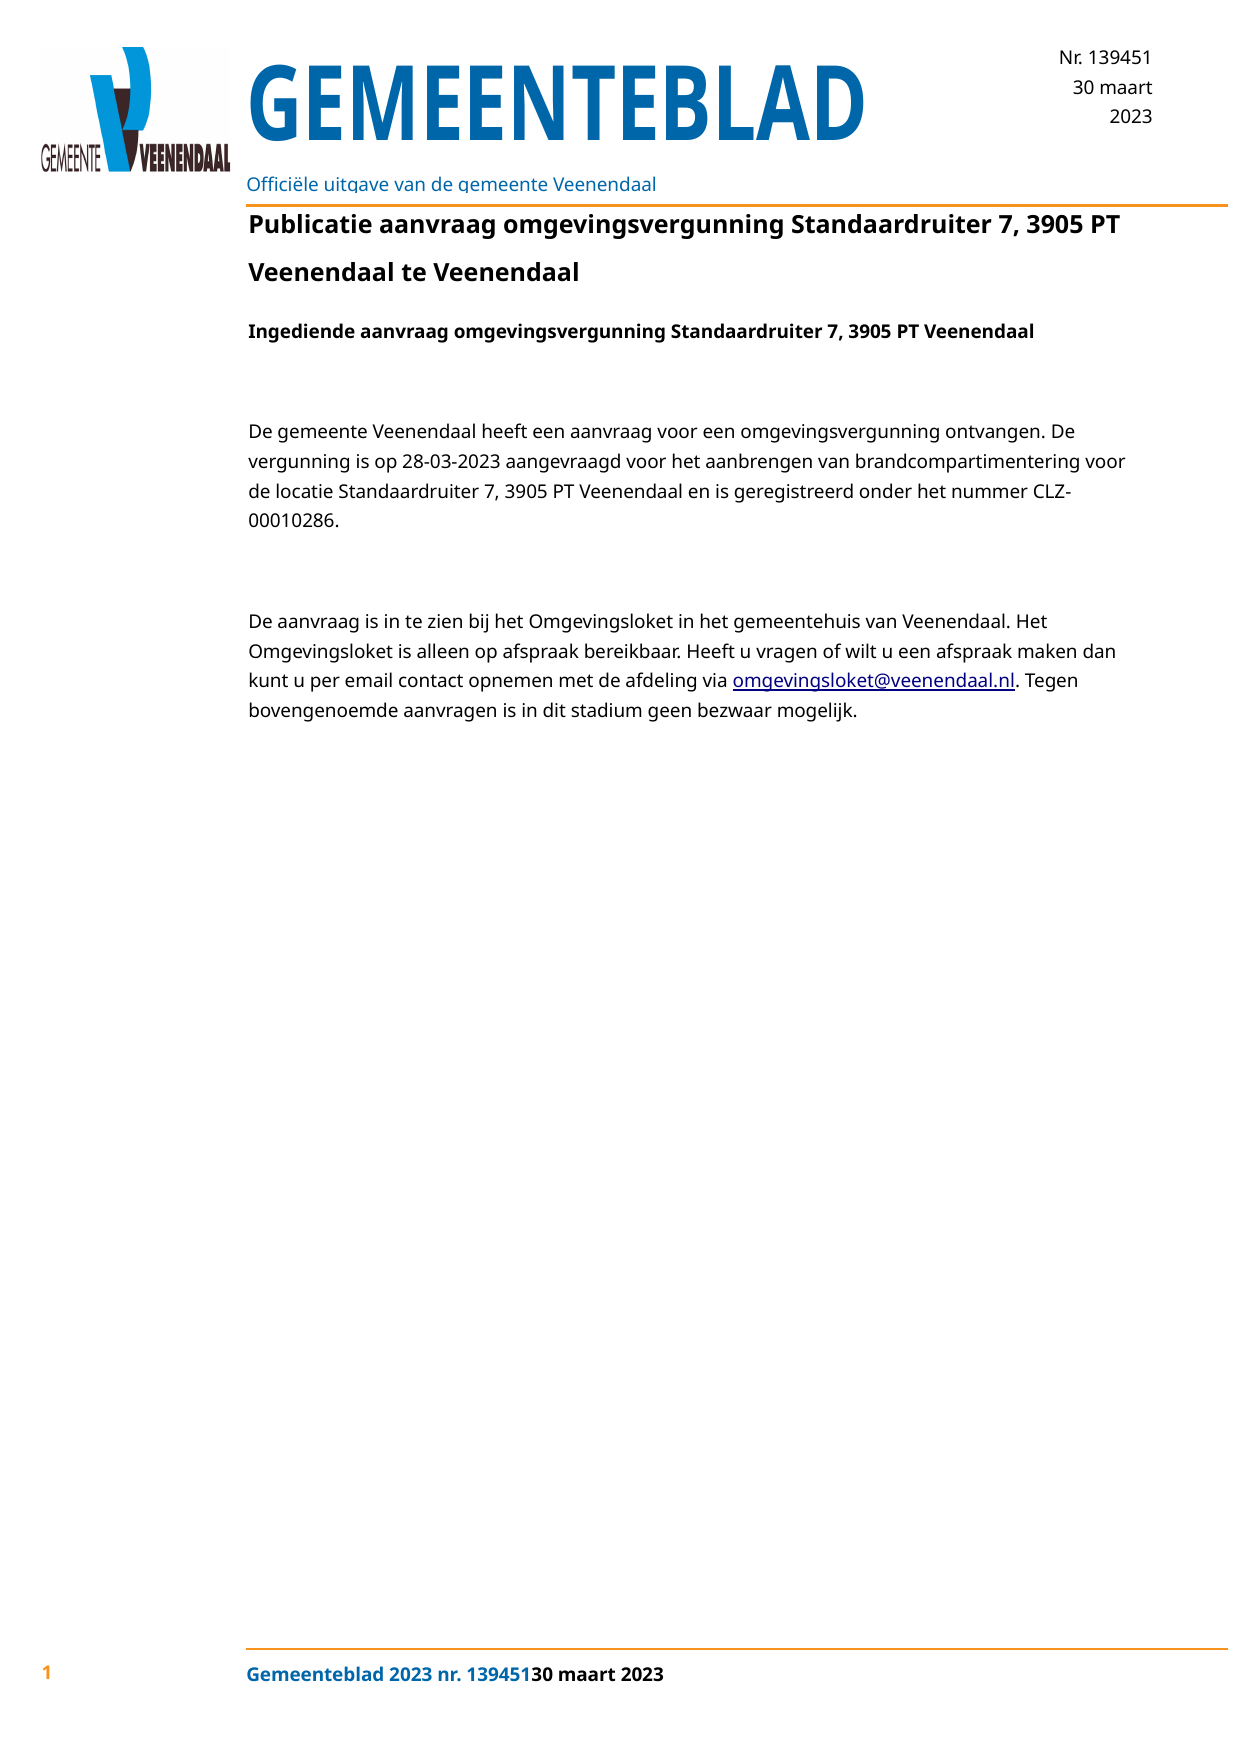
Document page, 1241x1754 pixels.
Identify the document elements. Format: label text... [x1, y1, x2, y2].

text Publicatie aanvraag omgevingsvergunning Standaardruiter 7, 3905 PT Veenendaal te Veenendaal [248, 207, 1152, 288]
picture [123, 47, 231, 172]
text De aanvraag is in te zien bij het Omgevingsloket in het gemeentehuis van Veenendaal. Het Omgevingsloket is alleen op afspraak bereikbaar. Heeft u vragen of wilt u een afspraak maken dan kunt u per email contact opnemen met de afdeling via omgevingsloket@veenendaal.nl. Tegen bovengenoemde aanvragen is in dit stadium geen bezwaar mogelijk. [248, 608, 1152, 723]
text Ingediende aanvraag omgevingsvergunning Standaardruiter 7, 3905 PT Veenendaal [248, 318, 1152, 344]
picture [41, 47, 130, 172]
text De gemeente Veenendaal heeft een aanvraag voor een omgevingsvergunning ontvangen. De vergunning is op 28-03-2023 aangevraagd voor het aanbrengen van brandcompartimentering voor de locatie Standaardruiter 7, 3905 PT Veenendaal en is geregistreerd onder het nummer CLZ-00010286. [248, 419, 1152, 533]
